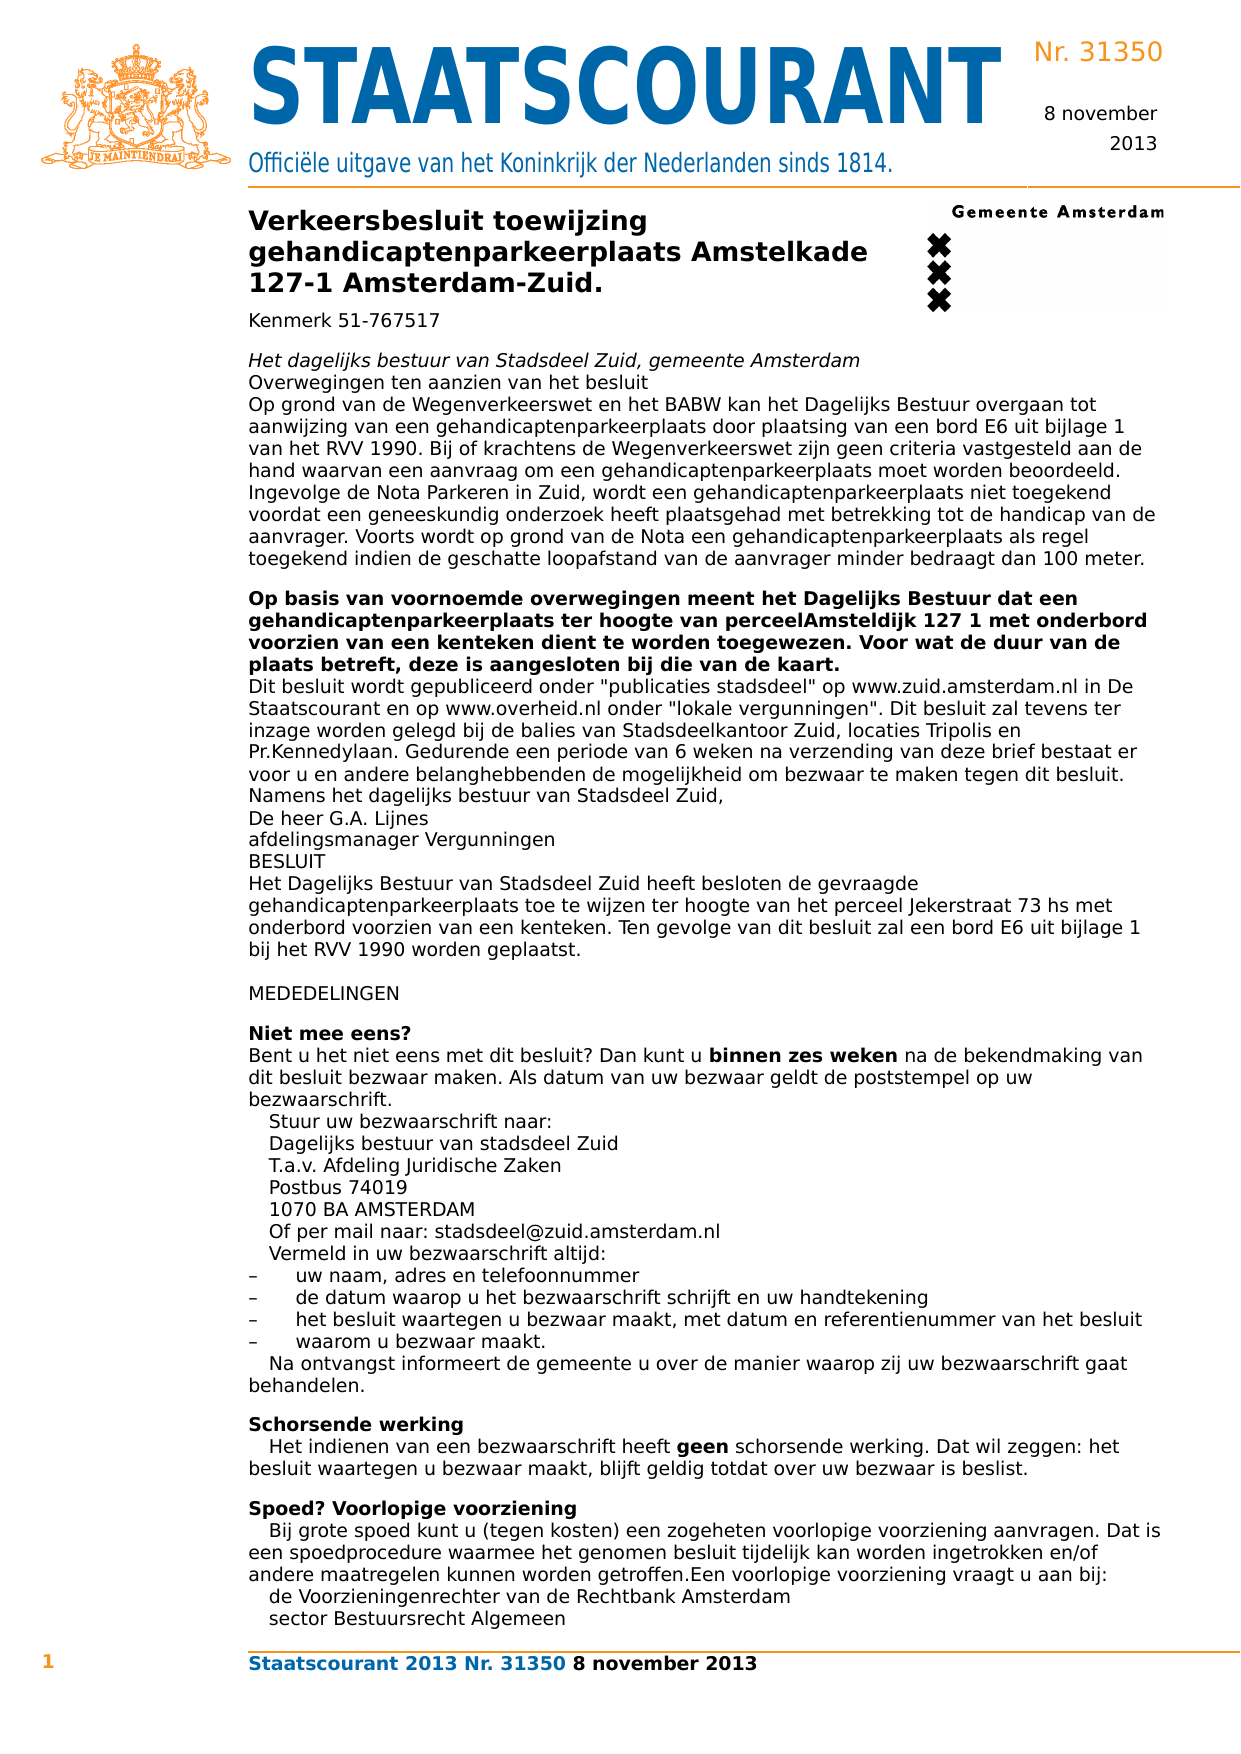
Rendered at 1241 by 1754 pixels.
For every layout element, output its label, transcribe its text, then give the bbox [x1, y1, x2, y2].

picture [927, 205, 1164, 312]
list het besluit waartegen u bezwaar maakt, met datum en referentienummer van het besluit [248, 1309, 1163, 1331]
subtitle Schorsende werking [248, 1414, 1163, 1436]
text Stuur uw bezwaarschrift naar: [248, 1111, 1163, 1133]
text de Voorzieningenrechter van de Rechtbank Amsterdam [248, 1586, 1163, 1608]
text Postbus 74019 [248, 1177, 1163, 1199]
list waarom u bezwaar maakt. [248, 1331, 1163, 1353]
subtitle MEDEDELINGEN [248, 983, 1163, 1005]
text Het Dagelijks Bestuur van Stadsdeel Zuid heeft besloten de gevraagde gehandicaptenparkeerplaats toe te wijzen ter hoogte van het perceel Jekerstraat 73 hs met onderbord voorzien van een kenteken. Ten gevolge van dit besluit zal een bord E6 uit bijlage 1 bij het RVV 1990 worden geplaatst. [248, 873, 1163, 961]
text Op grond van de Wegenverkeerswet en het BABW kan het Dagelijks Bestuur overgaan tot aanwijzing van een gehandicaptenparkeerplaats door plaatsing van een bord E6 uit bijlage 1 van het RVV 1990. Bij of krachtens de Wegenverkeerswet zijn geen criteria vastgesteld aan de hand waarvan een aanvraag om een gehandicaptenparkeerplaats moet worden beoordeeld. [248, 394, 1163, 482]
list de datum waarop u het bezwaarschrift schrijft en uw handtekening [248, 1287, 1163, 1309]
text Dit besluit wordt gepubliceerd onder "publicaties stadsdeel" op www.zuid.amsterdam.nl in De Staatscourant en op www.overheid.nl onder "lokale vergunningen". Dit besluit zal tevens ter inzage worden gelegd bij de balies van Stadsdeelkantoor Zuid, locaties Tripolis en Pr.Kennedylaan. Gedurende een periode van 6 weken na verzending van deze brief bestaat er voor u en andere belanghebbenden de mogelijkheid om bezwaar te maken tegen dit besluit. [248, 676, 1163, 785]
text Vermeld in uw bezwaarschrift altijd: [248, 1243, 1163, 1265]
text afdelingsmanager Vergunningen [248, 829, 1163, 851]
text T.a.v. Afdeling Juridische Zaken [248, 1155, 1163, 1177]
text Ingevolge de Nota Parkeren in Zuid, wordt een gehandicaptenparkeerplaats niet toegekend voordat een geneeskundig onderzoek heeft plaatsgehad met betrekking tot de handicap van de aanvrager. Voorts wordt op grond van de Nota een gehandicaptenparkeerplaats als regel toegekend indien de geschatte loopafstand van de aanvrager minder bedraagt dan 100 meter. [248, 482, 1163, 570]
picture [41, 44, 231, 169]
text Bent u het niet eens met dit besluit? Dan kunt u binnen zes weken na de bekendmaking van dit besluit bezwaar maken. Als datum van uw bezwaar geldt de poststempel op uw bezwaarschrift. [248, 1045, 1163, 1111]
text BESLUIT [248, 851, 1163, 873]
text Kenmerk 51-767517 [248, 310, 1163, 332]
subtitle Het dagelijks bestuur van Stadsdeel Zuid, gemeente Amsterdam [248, 350, 1163, 372]
text Het indienen van een bezwaarschrift heeft geen schorsende werking. Dat wil zeggen: het besluit waartegen u bezwaar maakt, blijft geldig totdat over uw bezwaar is beslist. [248, 1436, 1163, 1480]
text De heer G.A. Lijnes [248, 807, 1163, 829]
subtitle Verkeersbesluit toewijzing gehandicaptenparkeerplaats Amstelkade 127-1 Amsterdam-Zuid. [248, 206, 927, 299]
subtitle Niet mee eens? [248, 1023, 1163, 1045]
subtitle Op basis van voornoemde overwegingen meent het Dagelijks Bestuur dat een gehandicaptenparkeerplaats ter hoogte van perceelAmsteldijk 127 1 met onderbord voorzien van een kenteken dient te worden toegewezen. Voor wat de duur van de plaats betreft, deze is aangesloten bij die van de kaart. [248, 588, 1163, 676]
text 1070 BA AMSTERDAM [248, 1199, 1163, 1221]
text sector Bestuursrecht Algemeen [248, 1608, 1163, 1630]
text Namens het dagelijks bestuur van Stadsdeel Zuid, [248, 785, 1163, 807]
text Overwegingen ten aanzien van het besluit [248, 372, 1163, 394]
text Bij grote spoed kunt u (tegen kosten) een zogeheten voorlopige voorziening aanvragen. Dat is een spoedprocedure waarmee het genomen besluit tijdelijk kan worden ingetrokken en/of andere maatregelen kunnen worden getroffen.Een voorlopige voorziening vraagt u aan bij: [248, 1520, 1163, 1586]
text Of per mail naar: stadsdeel@zuid.amsterdam.nl [248, 1221, 1163, 1243]
text Dagelijks bestuur van stadsdeel Zuid [248, 1133, 1163, 1155]
list uw naam, adres en telefoonnummer [248, 1265, 1163, 1287]
subtitle Spoed? Voorlopige voorziening [248, 1498, 1163, 1520]
text Na ontvangst informeert de gemeente u over de manier waarop zij uw bezwaarschrift gaat behandelen. [248, 1353, 1163, 1397]
